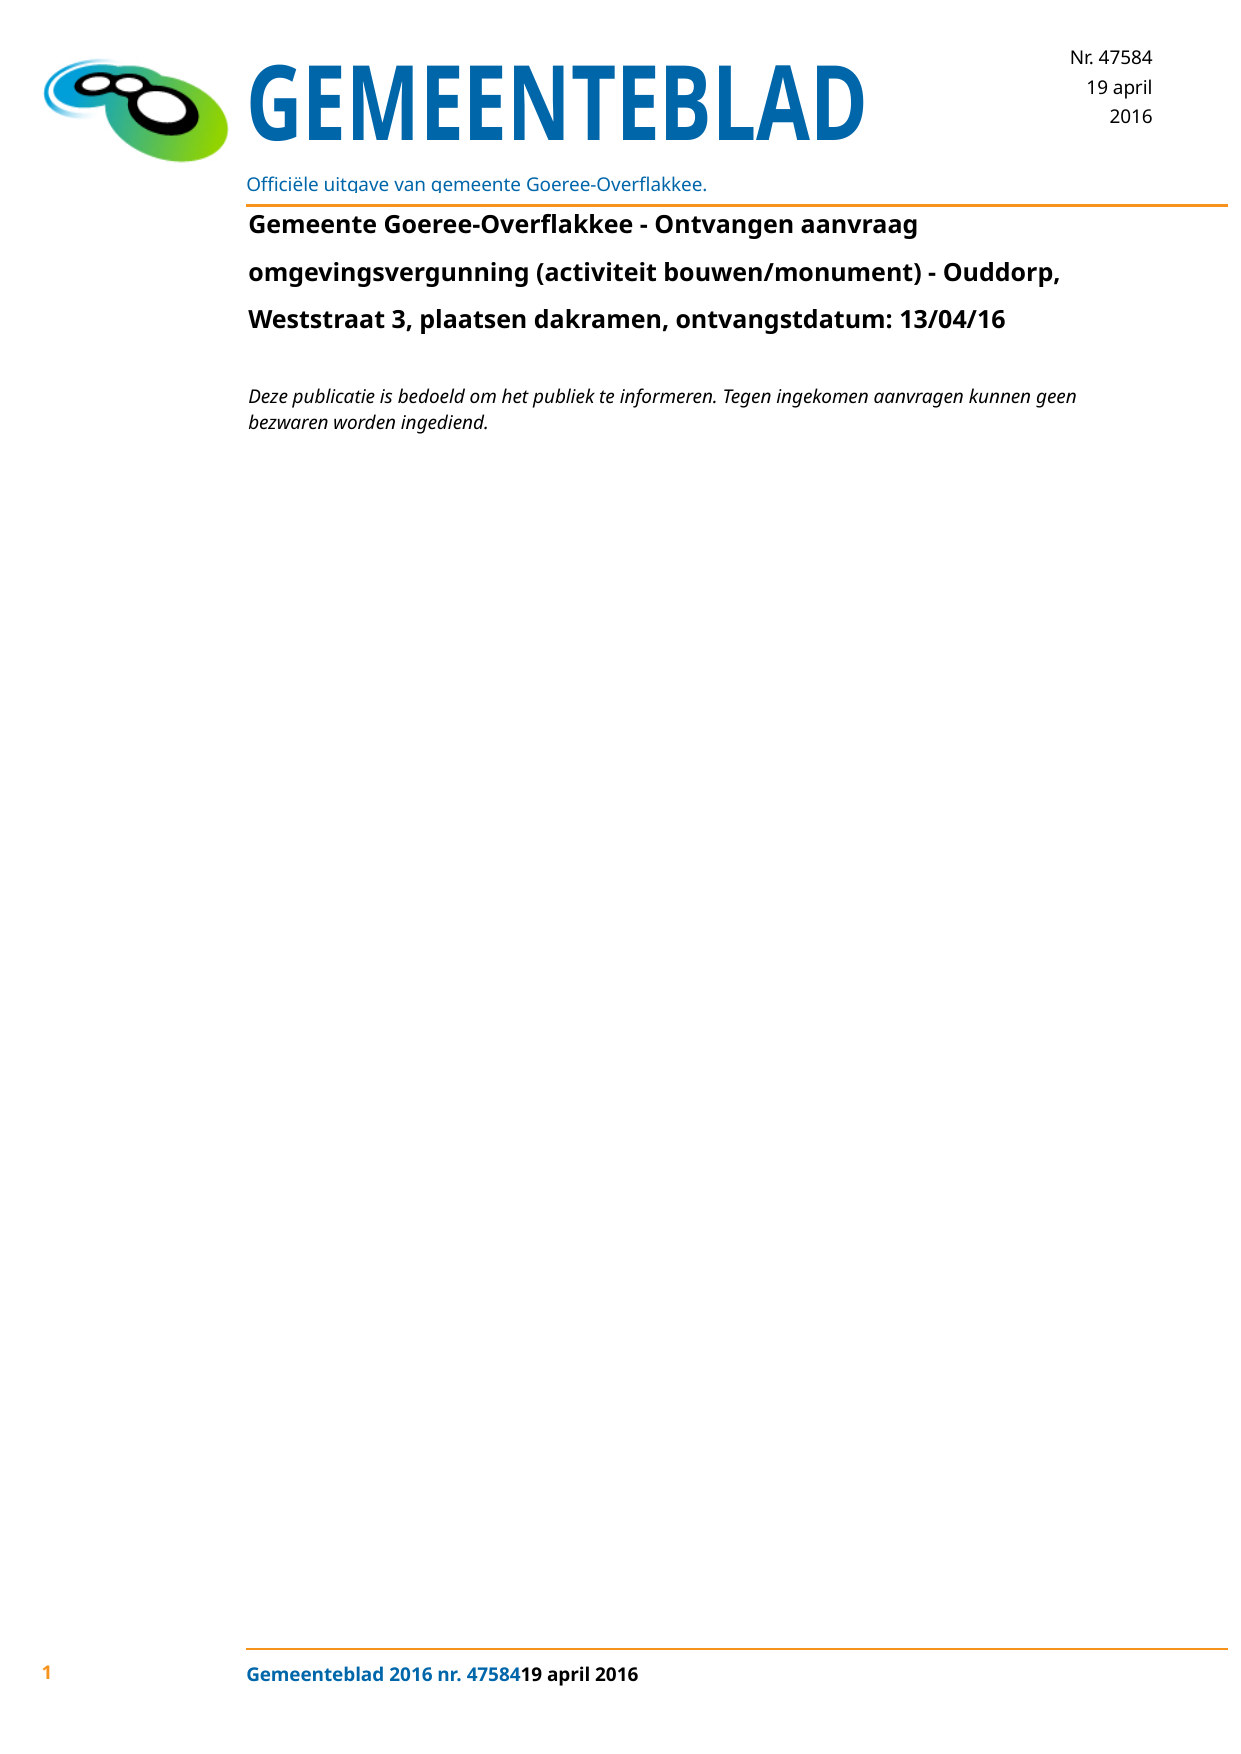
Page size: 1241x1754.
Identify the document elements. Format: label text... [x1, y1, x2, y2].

text Deze publicatie is bedoeld om het publiek te informeren. Tegen ingekomen aanvragen kunnen geen bezwaren worden ingediend. [248, 384, 1152, 435]
picture [41, 47, 231, 172]
text Gemeente Goeree-Overflakkee - Ontvangen aanvraag omgevingsvergunning (activiteit bouwen/monument) - Ouddorp, Weststraat 3, plaatsen dakramen, ontvangstdatum: 13/04/16 [248, 207, 1152, 336]
